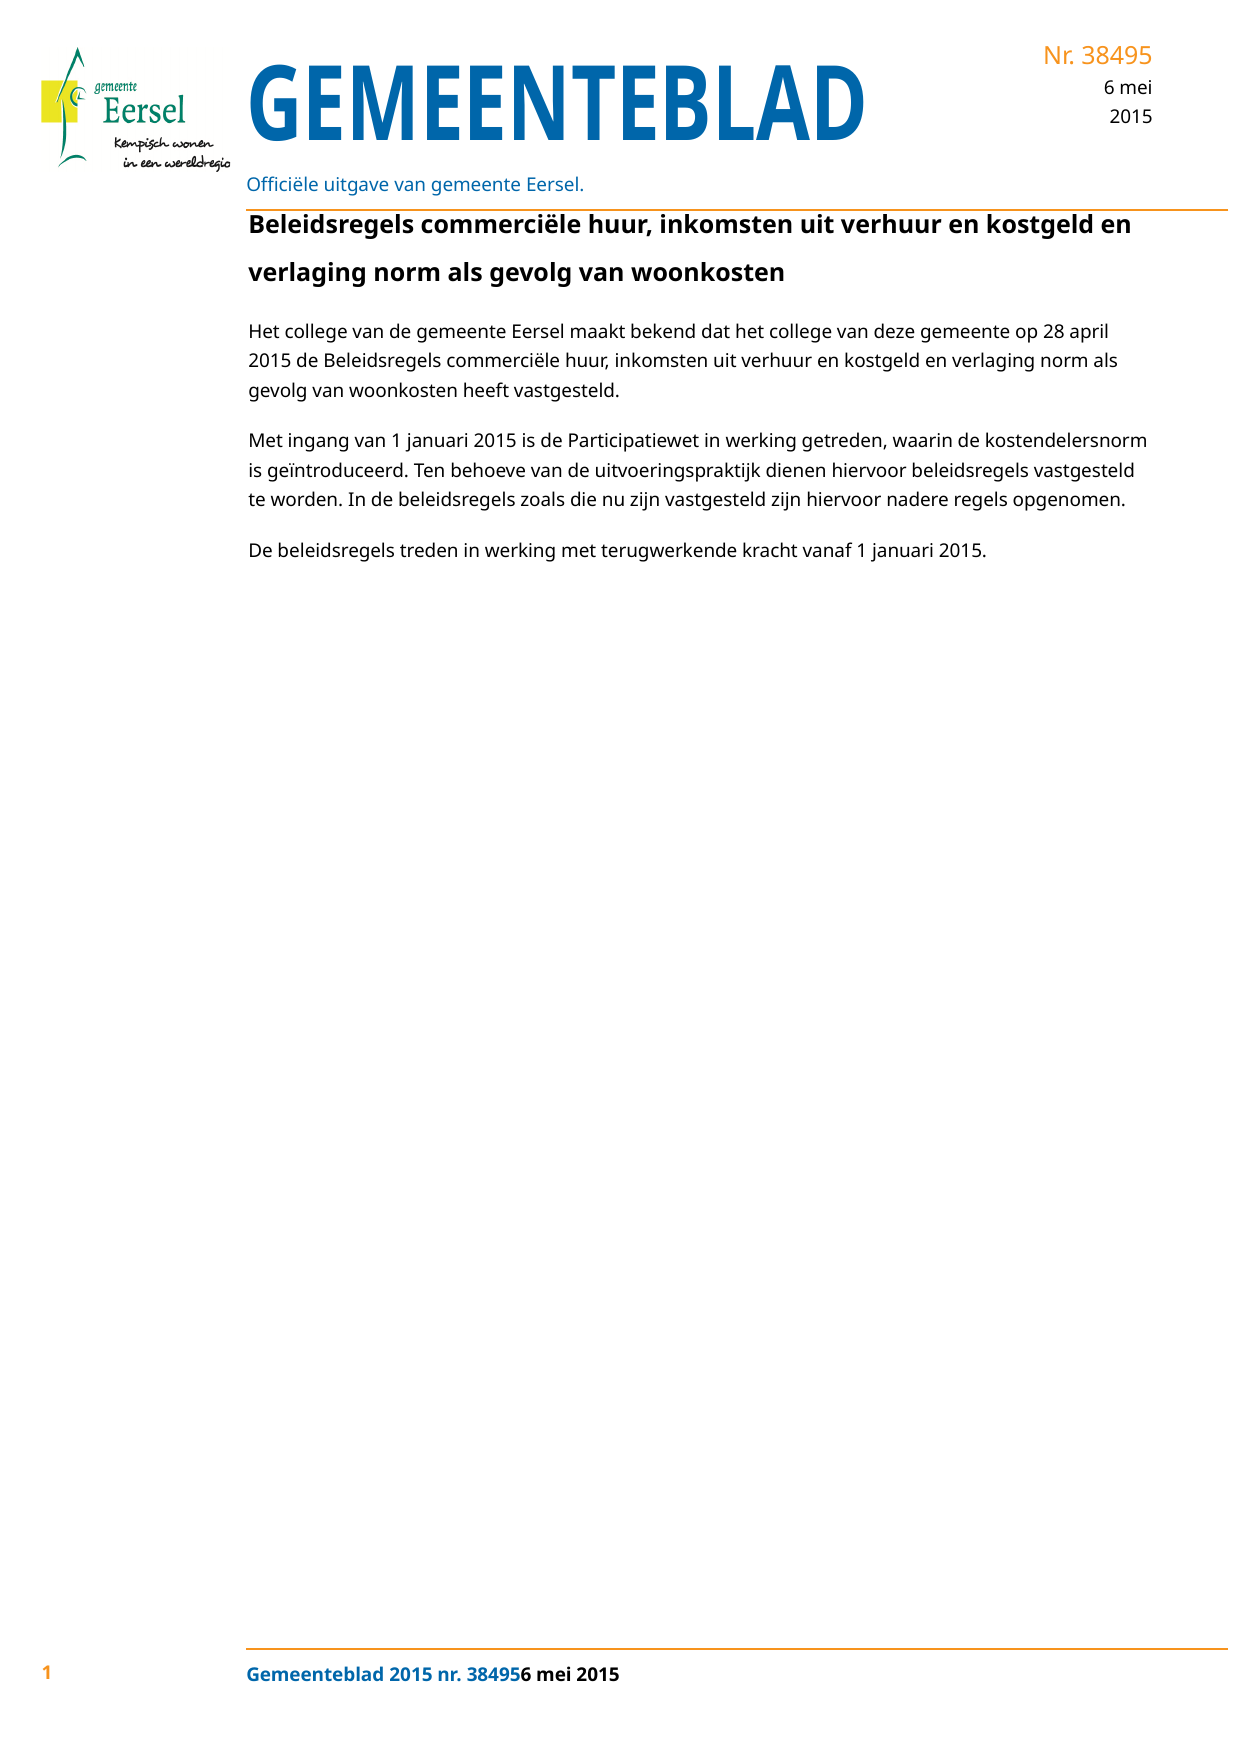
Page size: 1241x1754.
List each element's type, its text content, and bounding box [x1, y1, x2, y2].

text Het college van de gemeente Eersel maakt bekend dat het college van deze gemeente op 28 april 2015 de Beleidsregels commerciële huur, inkomsten uit verhuur en kostgeld en verlaging norm als gevolg van woonkosten heeft vastgesteld. [248, 318, 1152, 403]
picture [41, 47, 231, 172]
text Beleidsregels commerciële huur, inkomsten uit verhuur en kostgeld en verlaging norm als gevolg van woonkosten [248, 211, 1152, 288]
text De beleidsregels treden in werking met terugwerkende kracht vanaf 1 januari 2015. [248, 537, 1152, 563]
text Met ingang van 1 januari 2015 is de Participatiewet in werking getreden, waarin de kostendelersnorm is geïntroduceerd. Ten behoeve van de uitvoeringspraktijk dienen hiervoor beleidsregels vastgesteld te worden. In de beleidsregels zoals die nu zijn vastgesteld zijn hiervoor nadere regels opgenomen. [248, 427, 1152, 512]
